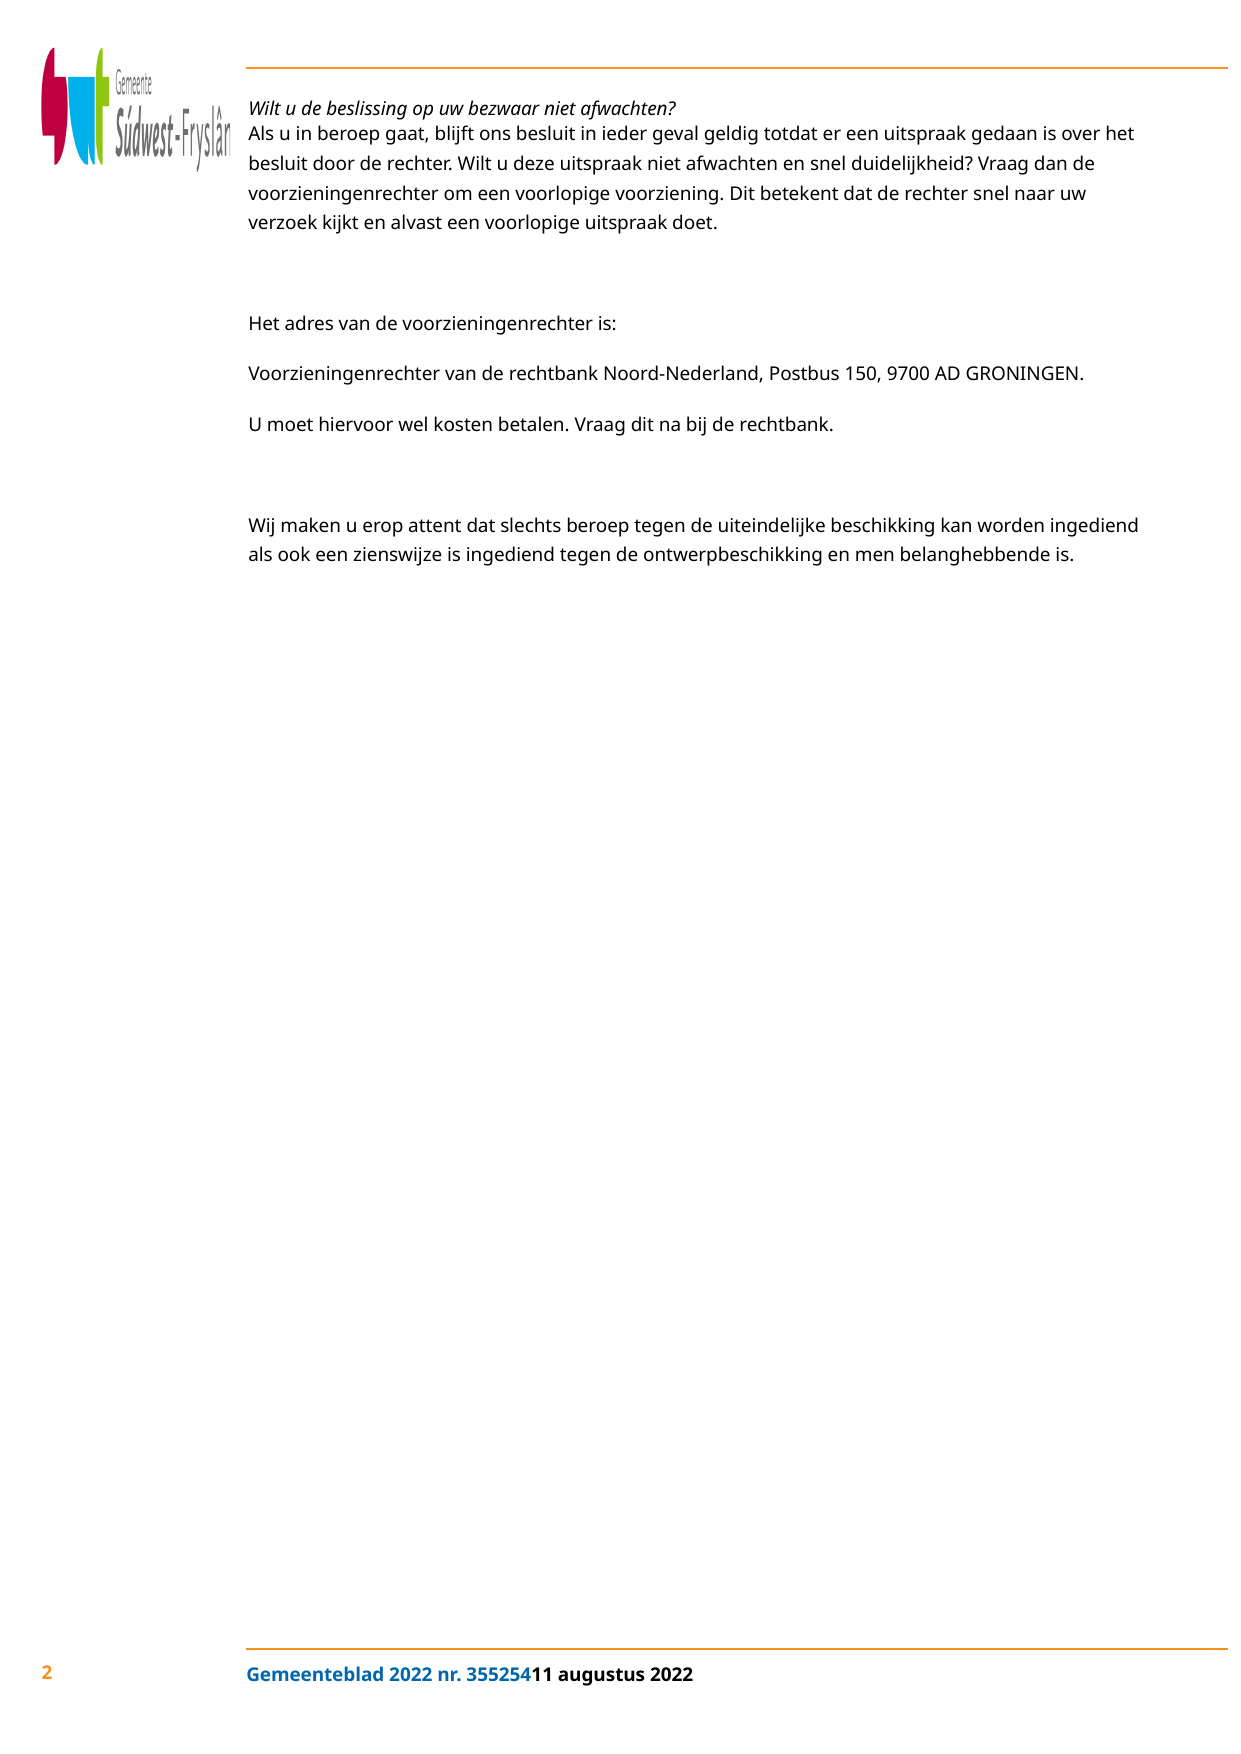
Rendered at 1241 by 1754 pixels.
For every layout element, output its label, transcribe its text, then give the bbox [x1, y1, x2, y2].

text Voorzieningenrechter van de rechtbank Noord-Nederland, Postbus 150, 9700 AD GRONINGEN. [248, 361, 1152, 386]
text Als u in beroep gaat, blijft ons besluit in ieder geval geldig totdat er een uitspraak gedaan is over het besluit door de rechter. Wilt u deze uitspraak niet afwachten en snel duidelijkheid? Vraag dan de voorzieningenrechter om een voorlopige voorziening. Dit betekent dat de rechter snel naar uw verzoek kijkt en alvast een voorlopige uitspraak doet. [248, 121, 1152, 235]
text Wilt u de beslissing op uw bezwaar niet afwachten? [248, 95, 1152, 121]
text Wij maken u erop attent dat slechts beroep tegen de uiteindelijke beschikking kan worden ingediend als ook een zienswijze is ingediend tegen de ontwerpbeschikking en men belanghebbende is. [248, 512, 1152, 567]
picture [41, 47, 231, 172]
text Het adres van de voorzieningenrechter is: [248, 310, 1152, 336]
text U moet hiervoor wel kosten betalen. Vraag dit na bij de rechtbank. [248, 411, 1152, 437]
